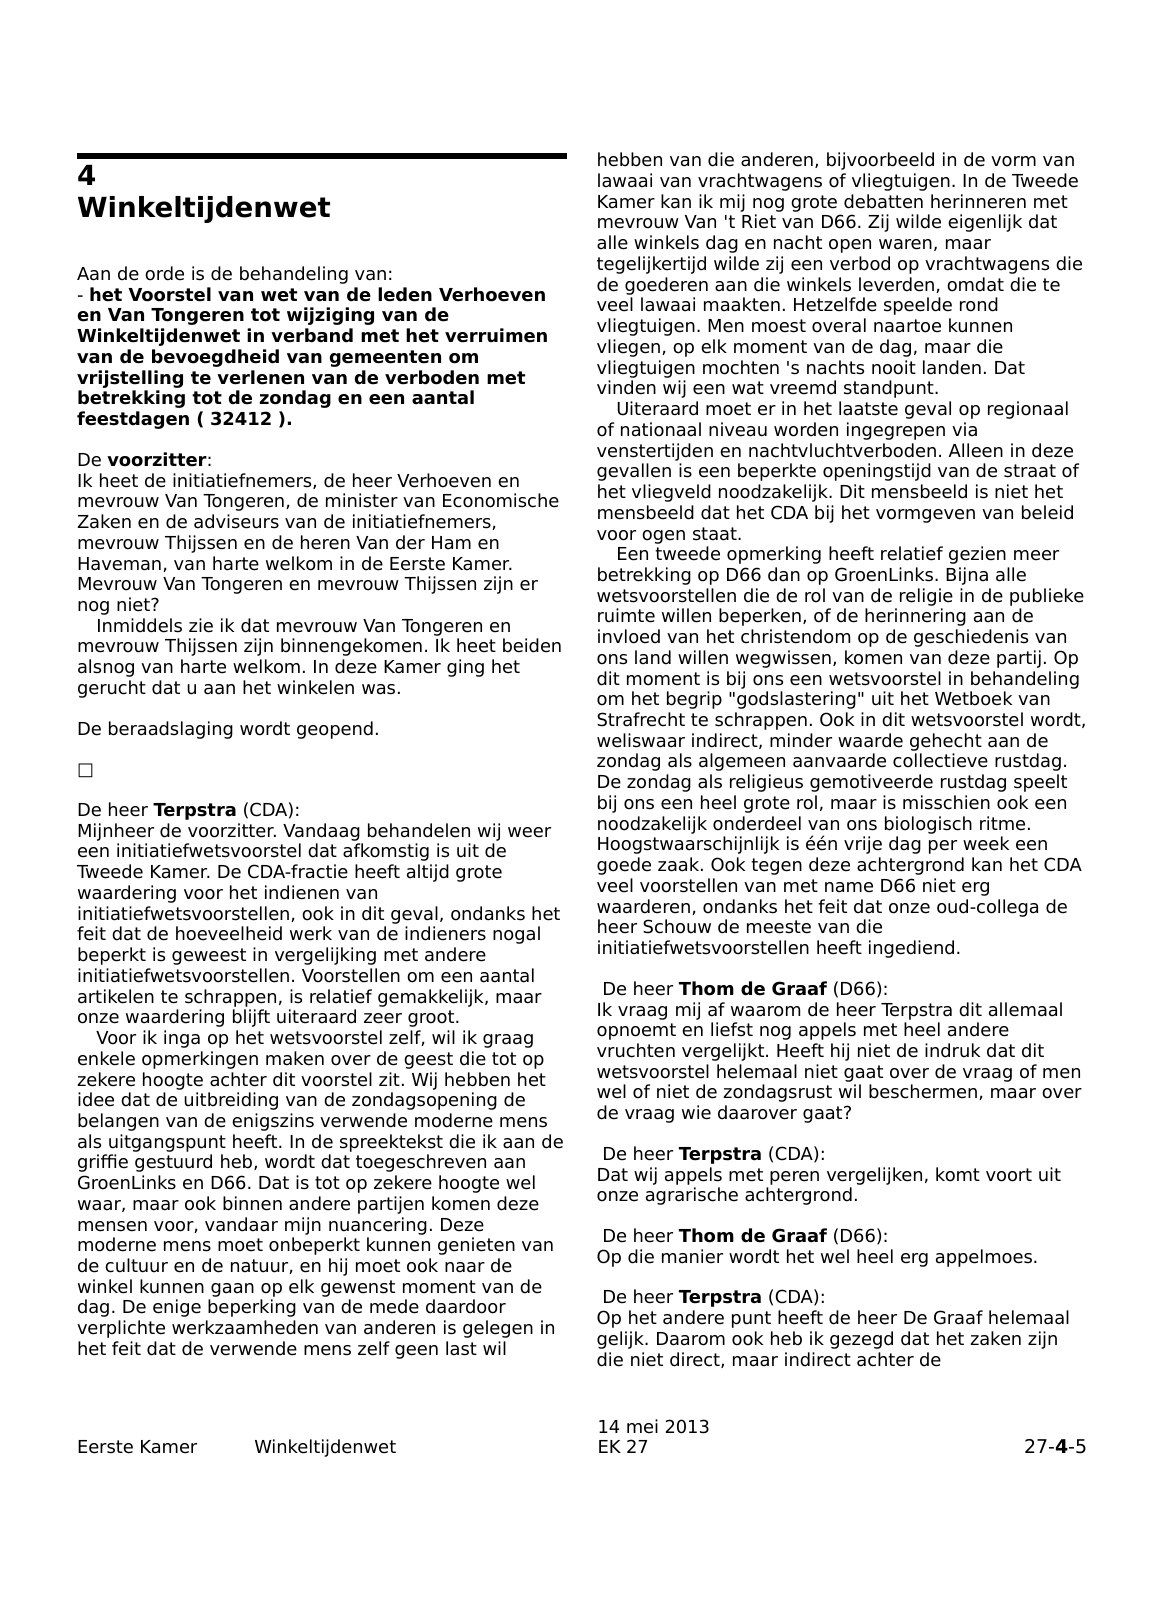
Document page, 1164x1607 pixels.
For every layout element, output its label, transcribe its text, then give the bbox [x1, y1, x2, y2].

text Ik heet de initiatiefnemers, de heer Verhoeven en mevrouw Van Tongeren, de minister van Economische Zaken en de adviseurs van de initiatiefnemers, mevrouw Thijssen en de heren Van der Ham en Haveman, van harte welkom in de Eerste Kamer. Mevrouw Van Tongeren en mevrouw Thijssen zijn er nog niet? [77, 470, 567, 616]
text □ [77, 759, 567, 780]
text Uiteraard moet er in het laatste geval op regionaal of nationaal niveau worden ingegrepen via venstertijden en nachtvluchtverboden. Alleen in deze gevallen is een beperkte openingstijd van de straat of het vliegveld noodzakelijk. Dit mensbeeld is niet het mensbeeld dat het CDA bij het vormgeven van beleid voor ogen staat. [596, 399, 1087, 544]
text De heer Thom de Graaf (D66): [596, 979, 1087, 999]
text - het Voorstel van wet van de leden Verhoeven en Van Tongeren tot wijziging van de Winkeltijdenwet in verband met het verruimen van de bevoegdheid van gemeenten om vrijstelling te verlenen van de verboden met betrekking tot de zondag en een aantal feestdagen ( 32412 ). [77, 284, 567, 430]
text hebben van die anderen, bijvoorbeeld in de vorm van lawaai van vrachtwagens of vliegtuigen. In de Tweede Kamer kan ik mij nog grote debatten herinneren met mevrouw Van 't Riet van D66. Zij wilde eigenlijk dat alle winkels dag en nacht open waren, maar tegelijkertijd wilde zij een verbod op vrachtwagens die de goederen aan die winkels leverden, omdat die te veel lawaai maakten. Hetzelfde speelde rond vliegtuigen. Men moest overal naartoe kunnen vliegen, op elk moment van de dag, maar die vliegtuigen mochten 's nachts nooit landen. Dat vinden wij een wat vreemd standpunt. [596, 150, 1087, 399]
text Ik vraag mij af waarom de heer Terpstra dit allemaal opnoemt en liefst nog appels met heel andere vruchten vergelijkt. Heeft hij niet de indruk dat dit wetsvoorstel helemaal niet gaat over de vraag of men wel of niet de zondagsrust wil beschermen, maar over de vraag wie daarover gaat? [596, 999, 1087, 1124]
text Mijnheer de voorzitter. Vandaag behandelen wij weer een initiatiefwetsvoorstel dat afkomstig is uit de Tweede Kamer. De CDA-fractie heeft altijd grote waardering voor het indienen van initiatiefwetsvoorstellen, ook in dit geval, ondanks het feit dat de hoeveelheid werk van de indieners nogal beperkt is geweest in vergelijking met andere initiatiefwetsvoorstellen. Voorstellen om een aantal artikelen te schrappen, is relatief gemakkelijk, maar onze waardering blijft uiteraard zeer groot. [77, 821, 567, 1028]
text Inmiddels zie ik dat mevrouw Van Tongeren en mevrouw Thijssen zijn binnengekomen. Ik heet beiden alsnog van harte welkom. In deze Kamer ging het gerucht dat u aan het winkelen was. [77, 616, 567, 698]
text Op die manier wordt het wel heel erg appelmoes. [596, 1247, 1087, 1267]
text Op het andere punt heeft de heer De Graaf helemaal gelijk. Daarom ook heb ik gezegd dat het zaken zijn die niet direct, maar indirect achter de [596, 1308, 1087, 1370]
text De beraadslaging wordt geopend. [77, 718, 567, 739]
text Aan de orde is de behandeling van: [77, 264, 567, 284]
text Een tweede opmerking heeft relatief gezien meer betrekking op D66 dan op GroenLinks. Bijna alle wetsvoorstellen die de rol van de religie in de publieke ruimte willen beperken, of de herinnering aan de invloed van het christendom op de geschiedenis van ons land willen wegwissen, komen van deze partij. Op dit moment is bij ons een wetsvoorstel in behandeling om het begrip "godslastering" uit het Wetboek van Strafrecht te schrappen. Ook in dit wetsvoorstel wordt, weliswaar indirect, minder waarde gehecht aan de zondag als algemeen aanvaarde collectieve rustdag. De zondag als religieus gemotiveerde rustdag speelt bij ons een heel grote rol, maar is misschien ook een noodzakelijk onderdeel van ons biologisch ritme. Hoogstwaarschijnlijk is één vrije dag per week een goede zaak. Ook tegen deze achtergrond kan het CDA veel voorstellen van met name D66 niet erg waarderen, ondanks het feit dat onze oud-collega de heer Schouw de meeste van die initiatiefwetsvoorstellen heeft ingediend. [596, 544, 1087, 959]
text De heer Terpstra (CDA): [596, 1287, 1087, 1308]
text De heer Terpstra (CDA): [596, 1144, 1087, 1164]
text Voor ik inga op het wetsvoorstel zelf, wil ik graag enkele opmerkingen maken over de geest die tot op zekere hoogte achter dit voorstel zit. Wij hebben het idee dat de uitbreiding van de zondagsopening de belangen van de enigszins verwende moderne mens als uitgangspunt heeft. In de spreektekst die ik aan de griffie gestuurd heb, wordt dat toegeschreven aan GroenLinks en D66. Dat is tot op zekere hoogte wel waar, maar ook binnen andere partijen komen deze mensen voor, vandaar mijn nuancering. Deze moderne mens moet onbeperkt kunnen genieten van de cultuur en de natuur, en hij moet ook naar de winkel kunnen gaan op elk gewenst moment van de dag. De enige beperking van de mede daardoor verplichte werkzaamheden van anderen is gelegen in het feit dat de verwende mens zelf geen last wil [77, 1028, 567, 1359]
text De voorzitter: [77, 450, 567, 470]
text De heer Terpstra (CDA): [77, 800, 567, 821]
text De heer Thom de Graaf (D66): [596, 1226, 1087, 1247]
text Dat wij appels met peren vergelijken, komt voort uit onze agrarische achtergrond. [596, 1164, 1087, 1206]
title 4 Winkeltijdenwet [77, 159, 567, 224]
